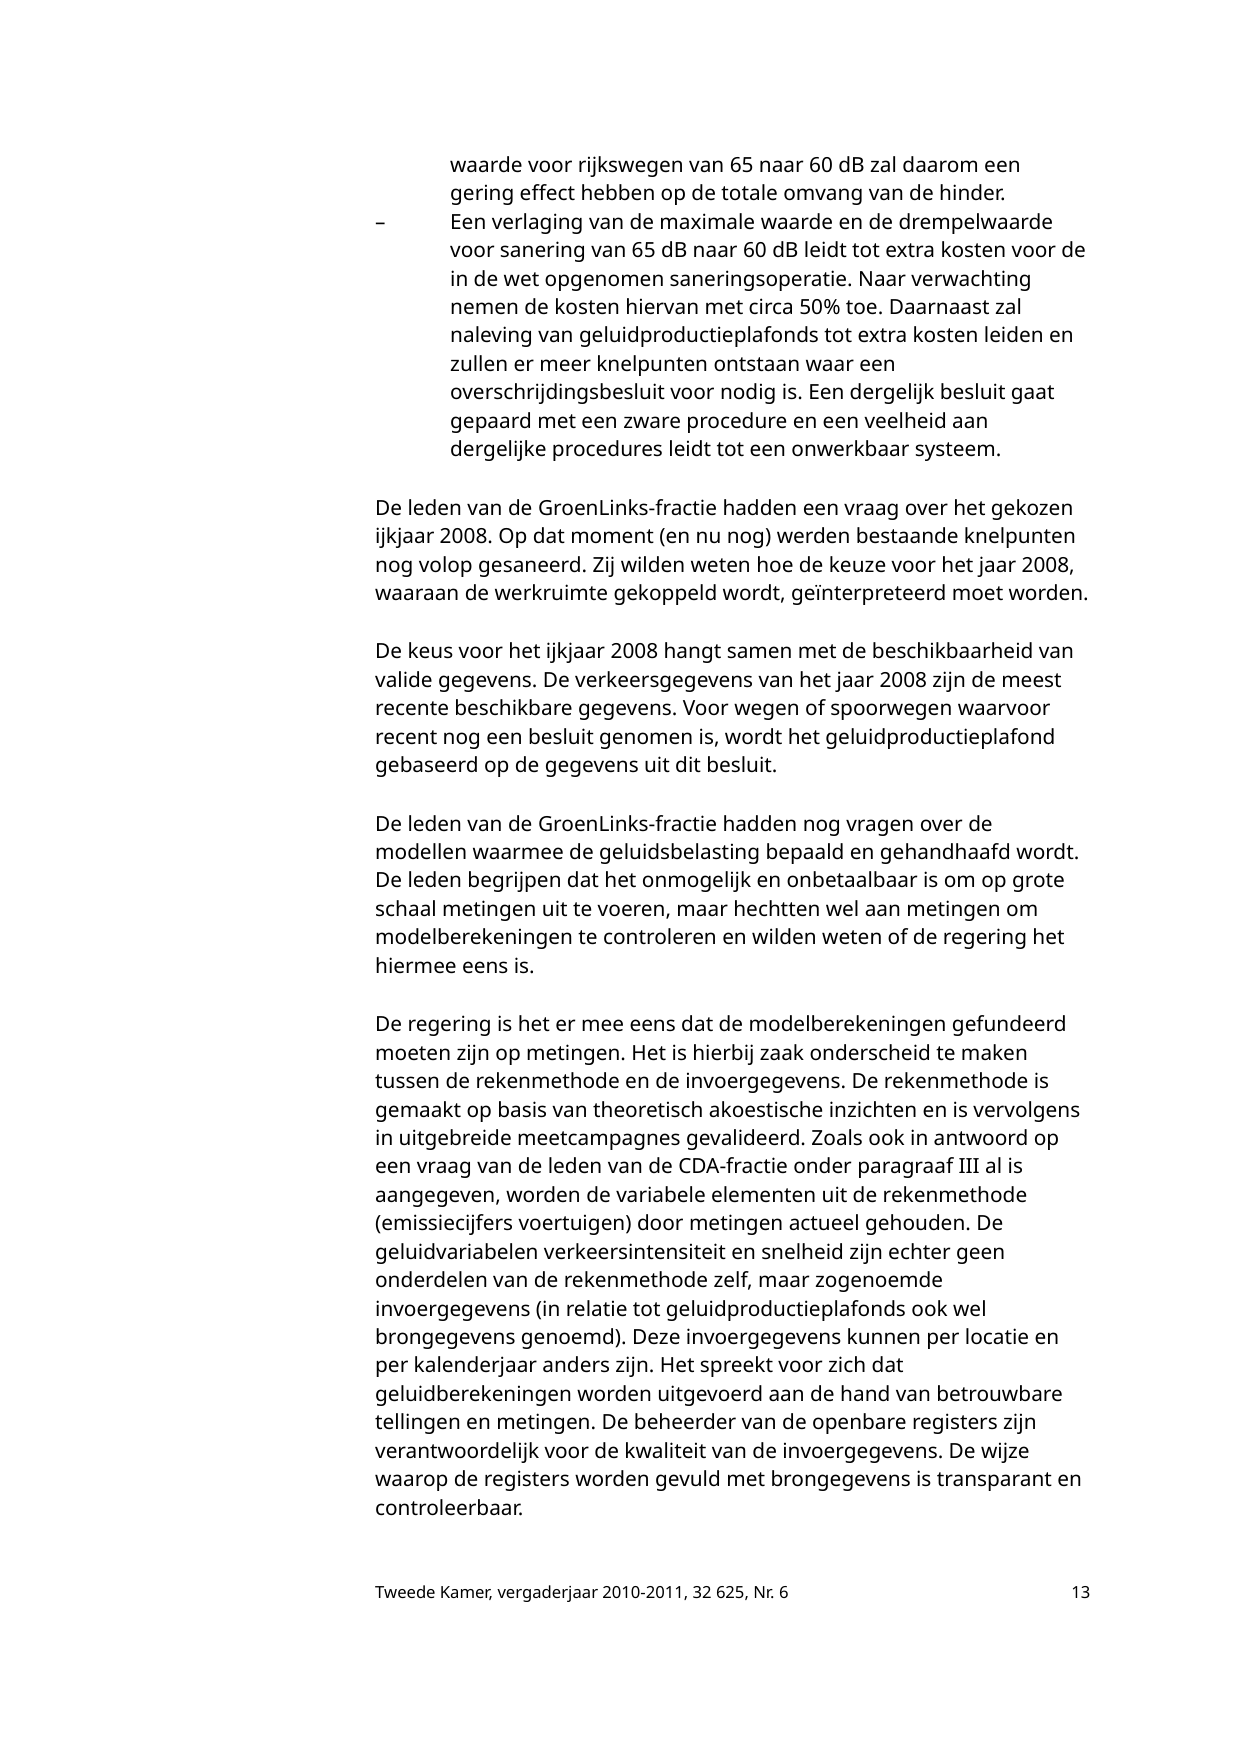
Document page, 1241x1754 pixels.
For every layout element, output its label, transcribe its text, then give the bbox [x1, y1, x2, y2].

text De regering is het er mee eens dat de modelberekeningen gefundeerd moeten zijn op metingen. Het is hierbij zaak onderscheid te maken tussen de rekenmethode en de invoergegevens. De rekenmethode is gemaakt op basis van theoretisch akoestische inzichten en is vervolgens in uitgebreide meetcampagnes gevalideerd. Zoals ook in antwoord op een vraag van de leden van de CDA-fractie onder paragraaf III al is aangegeven, worden de variabele elementen uit de rekenmethode (emissiecijfers voertuigen) door metingen actueel gehouden. De geluidvariabelen verkeersintensiteit en snelheid zijn echter geen onderdelen van de rekenmethode zelf, maar zogenoemde invoergegevens (in relatie tot geluidproductieplafonds ook wel brongegevens genoemd). Deze invoergegevens kunnen per locatie en per kalenderjaar anders zijn. Het spreekt voor zich dat geluidberekeningen worden uitgevoerd aan de hand van betrouwbare tellingen en metingen. De beheerder van de openbare registers zijn verantwoordelijk voor de kwaliteit van de invoergegevens. De wijze waarop de registers worden gevuld met brongegevens is transparant en controleerbaar. [375, 1009, 1090, 1521]
text De keus voor het ijkjaar 2008 hangt samen met de beschikbaarheid van valide gegevens. De verkeersgegevens van het jaar 2008 zijn de meest recente beschikbare gegevens. Voor wegen of spoorwegen waarvoor recent nog een besluit genomen is, wordt het geluidproductieplafond gebaseerd op de gegevens uit dit besluit. [375, 637, 1090, 779]
text De leden van de GroenLinks-fractie hadden een vraag over het gekozen ijkjaar 2008. Op dat moment (en nu nog) werden bestaande knelpunten nog volop gesaneerd. Zij wilden weten hoe de keuze voor het jaar 2008, waaraan de werkruimte gekoppeld wordt, geïnterpreteerd moet worden. [375, 493, 1090, 607]
text De leden van de GroenLinks-fractie hadden nog vragen over de modellen waarmee de geluidsbelasting bepaald en gehandhaafd wordt. De leden begrijpen dat het onmogelijk en onbetaalbaar is om op grote schaal metingen uit te voeren, maar hechtten wel aan metingen om modelberekeningen te controleren en wilden weten of de regering het hiermee eens is. [375, 809, 1090, 979]
list Een verlaging van de maximale waarde en de drempelwaarde voor sanering van 65 dB naar 60 dB leidt tot extra kosten voor de in de wet opgenomen saneringsoperatie. Naar verwachting nemen de kosten hiervan met circa 50% toe. Daarnaast zal naleving van geluidproductieplafonds tot extra kosten leiden en zullen er meer knelpunten ontstaan waar een overschrijdingsbesluit voor nodig is. Een dergelijk besluit gaat gepaard met een zware procedure en een veelheid aan dergelijke procedures leidt tot een onwerkbaar systeem. [375, 207, 1090, 463]
list waarde voor rijkswegen van 65 naar 60 dB zal daarom een gering effect hebben op de totale omvang van de hinder. [375, 150, 1090, 207]
